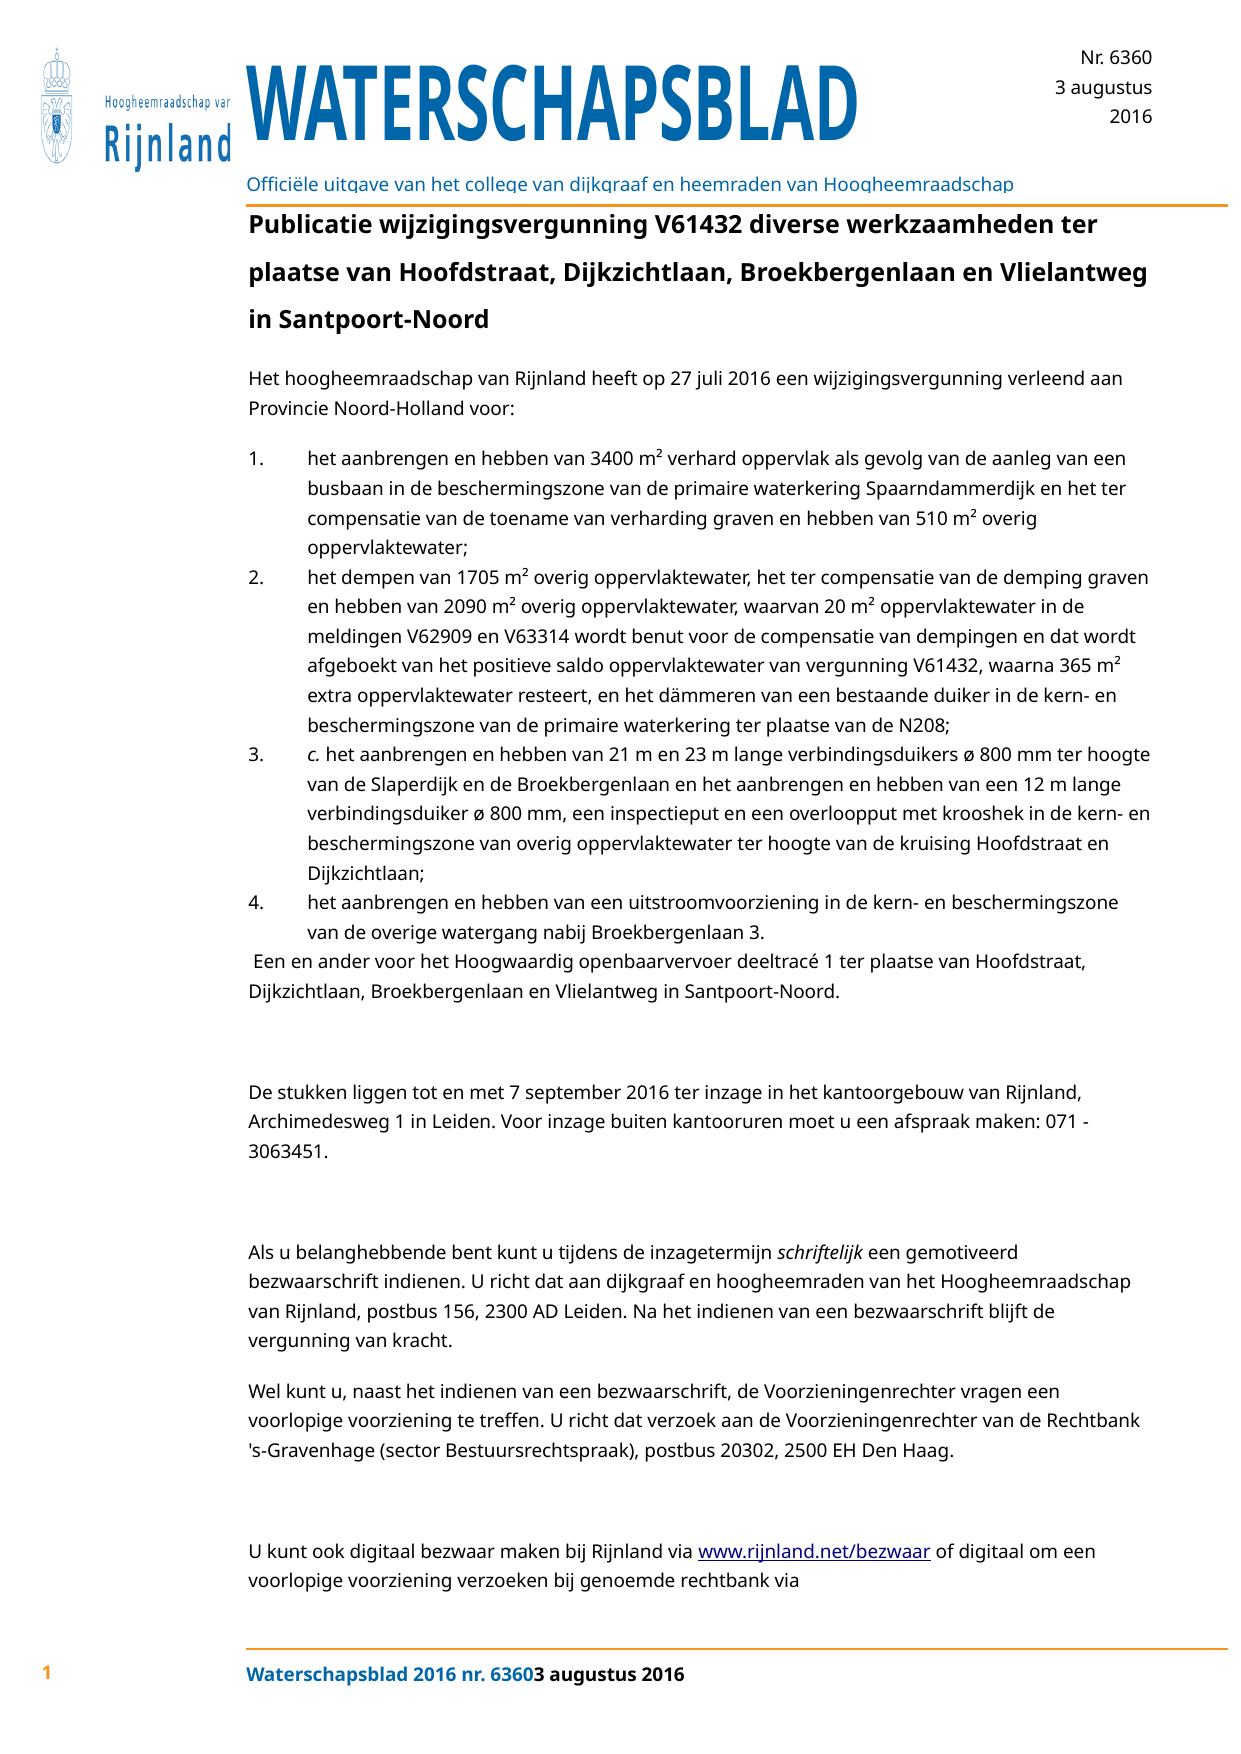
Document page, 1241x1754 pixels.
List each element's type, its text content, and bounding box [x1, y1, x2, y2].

list het aanbrengen en hebben van 3400 m² verhard oppervlak als gevolg van de aanleg van een busbaan in de beschermingszone van de primaire waterkering Spaarndammerdijk en het ter compensatie van de toename van verharding graven en hebben van 510 m² overig oppervlaktewater; [248, 446, 1152, 560]
text Het hoogheemraadschap van Rijnland heeft op 27 juli 2016 een wijzigingsvergunning verleend aan Provincie Noord-Holland voor: [248, 366, 1152, 421]
text Publicatie wijzigingsvergunning V61432 diverse werkzaamheden ter plaatse van Hoofdstraat, Dijkzichtlaan, Broekbergenlaan en Vlielantweg in Santpoort-Noord [248, 207, 1152, 336]
list het aanbrengen en hebben van een uitstroomvoorziening in de kern- en beschermingszone van de overige watergang nabij Broekbergenlaan 3. [248, 889, 1152, 944]
text U kunt ook digitaal bezwaar maken bij Rijnland via www.rijnland.net/bezwaar of digitaal om een voorlopige voorziening verzoeken bij genoemde rechtbank via [248, 1538, 1152, 1593]
text Een en ander voor het Hoogwaardig openbaarvervoer deeltracé 1 ter plaatse van Hoofdstraat, Dijkzichtlaan, Broekbergenlaan en Vlielantweg in Santpoort-Noord. [248, 948, 1152, 1004]
list c. het aanbrengen en hebben van 21 m en 23 m lange verbindingsduikers ø 800 mm ter hoogte van de Slaperdijk en de Broekbergenlaan en het aanbrengen en hebben van een 12 m lange verbindingsduiker ø 800 mm, een inspectieput en een overloopput met krooshek in de kern- en beschermingszone van overig oppervlaktewater ter hoogte van de kruising Hoofdstraat en Dijkzichtlaan; [248, 741, 1152, 885]
picture [41, 47, 231, 172]
text Wel kunt u, naast het indienen van een bezwaarschrift, de Voorzieningenrechter vragen een voorlopige voorziening te treffen. U richt dat verzoek aan de Voorzieningenrechter van de Rechtbank 's-Gravenhage (sector Bestuursrechtspraak), postbus 20302, 2500 EH Den Haag. [248, 1378, 1152, 1463]
text Als u belanghebbende bent kunt u tijdens de inzagetermijn schriftelijk een gemotiveerd bezwaarschrift indienen. U richt dat aan dijkgraaf en hoogheemraden van het Hoogheemraadschap van Rijnland, postbus 156, 2300 AD Leiden. Na het indienen van een bezwaarschrift blijft de vergunning van kracht. [248, 1239, 1152, 1353]
list het dempen van 1705 m² overig oppervlaktewater, het ter compensatie van de demping graven en hebben van 2090 m² overig oppervlaktewater, waarvan 20 m² oppervlaktewater in de meldingen V62909 en V63314 wordt benut voor de compensatie van dempingen en dat wordt afgeboekt van het positieve saldo oppervlaktewater van vergunning V61432, waarna 365 m² extra oppervlaktewater resteert, en het dämmeren van een bestaande duiker in de kern- en beschermingszone van de primaire waterkering ter plaatse van de N208; [248, 564, 1152, 737]
text De stukken liggen tot en met 7 september 2016 ter inzage in het kantoorgebouw van Rijnland, Archimedesweg 1 in Leiden. Voor inzage buiten kantooruren moet u een afspraak maken: 071 - 3063451. [248, 1079, 1152, 1164]
